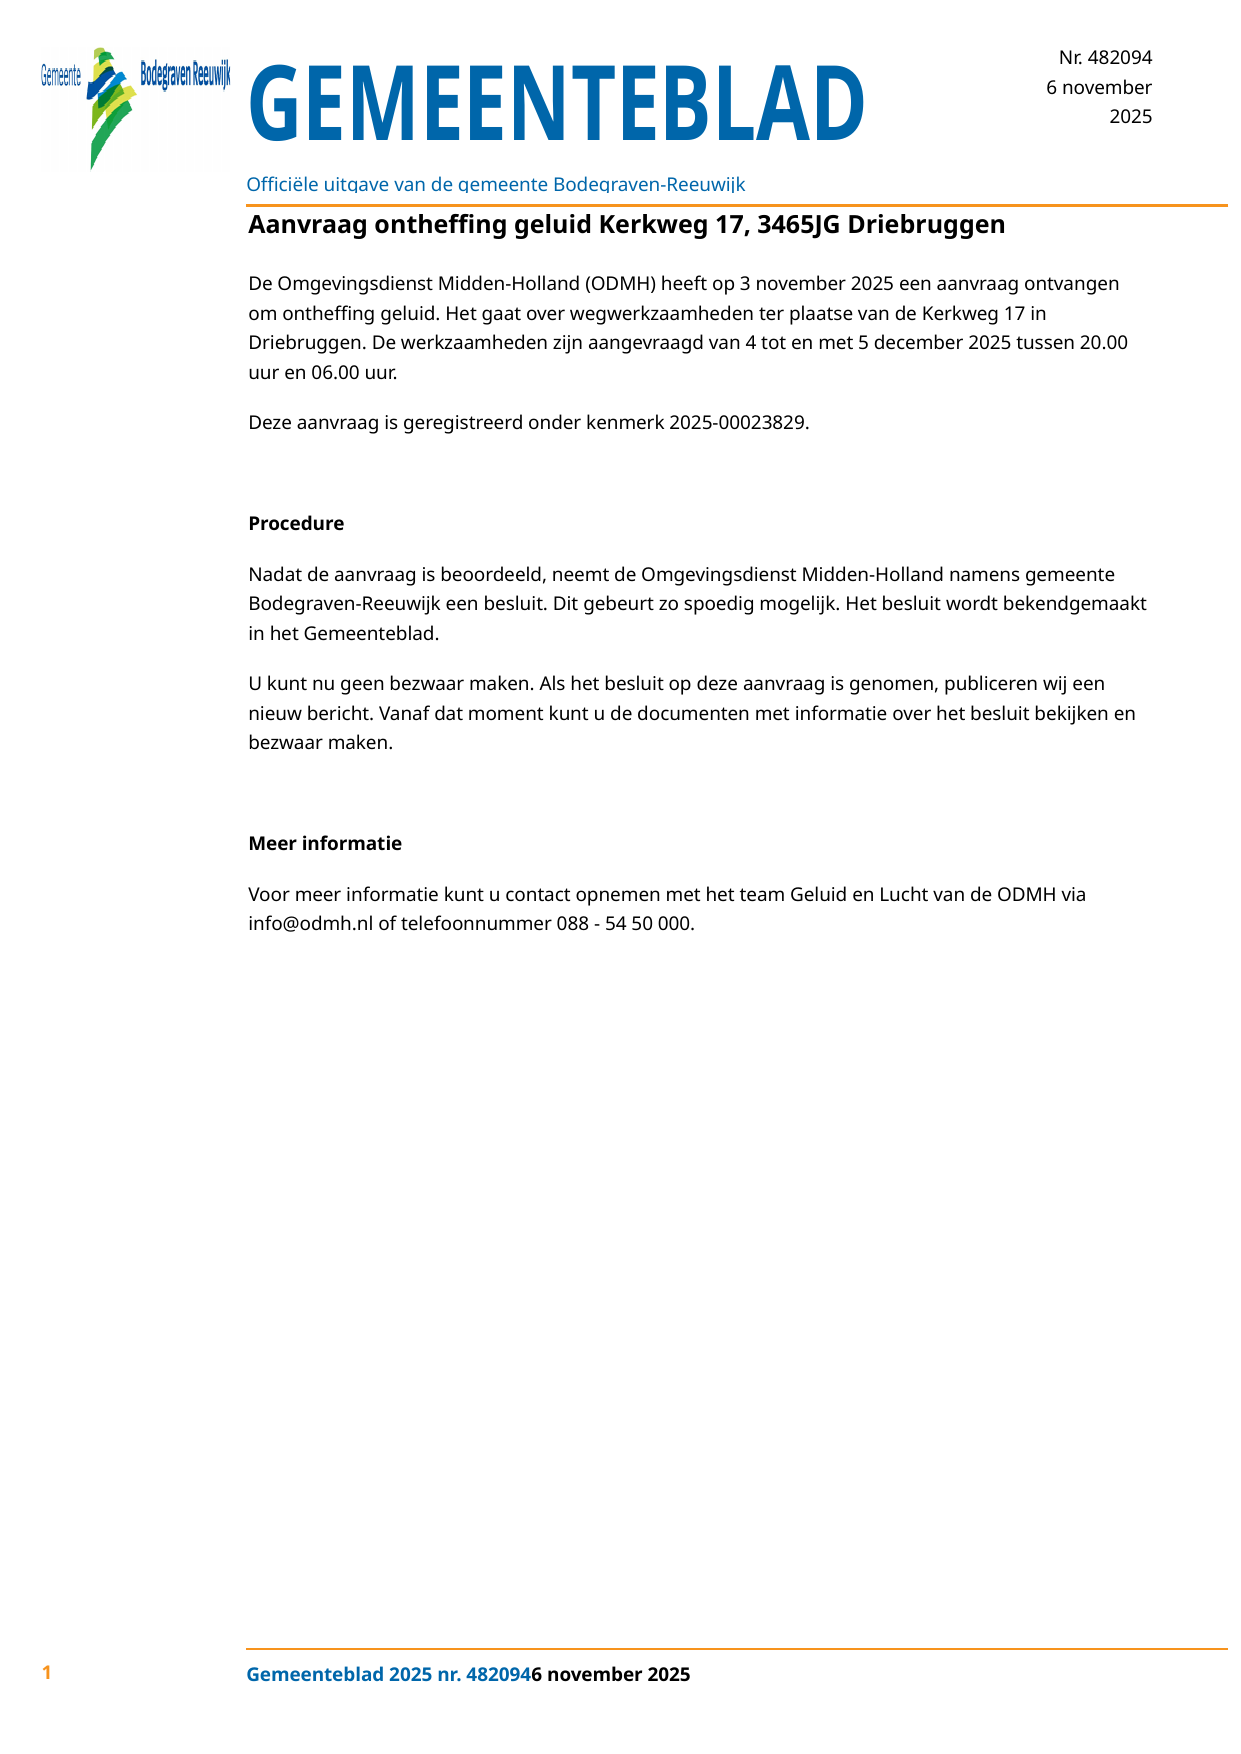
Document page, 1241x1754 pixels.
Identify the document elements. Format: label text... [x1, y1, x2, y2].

text Deze aanvraag is geregistreerd onder kenmerk 2025-00023829. [248, 409, 1152, 435]
text U kunt nu geen bezwaar maken. Als het besluit op deze aanvraag is genomen, publiceren wij een nieuw bericht. Vanaf dat moment kunt u de documenten met informatie over het besluit bekijken en bezwaar maken. [248, 670, 1152, 755]
text Nadat de aanvraag is beoordeeld, neemt de Omgevingsdienst Midden-Holland namens gemeente Bodegraven-Reeuwijk een besluit. Dit gebeurt zo spoedig mogelijk. Het besluit wordt bekendgemaakt in het Gemeenteblad. [248, 561, 1152, 646]
picture [41, 47, 231, 172]
text De Omgevingsdienst Midden-Holland (ODMH) heeft op 3 november 2025 een aanvraag ontvangen om ontheffing geluid. Het gaat over wegwerkzaamheden ter plaatse van de Kerkweg 17 in Driebruggen. De werkzaamheden zijn aangevraagd van 4 tot en met 5 december 2025 tussen 20.00 uur en 06.00 uur. [248, 270, 1152, 385]
text Procedure [248, 510, 1152, 536]
text Aanvraag ontheffing geluid Kerkweg 17, 3465JG Driebruggen [248, 207, 1152, 241]
text Voor meer informatie kunt u contact opnemen met het team Geluid en Lucht van de ODMH via info@odmh.nl of telefoonnummer 088 - 54 50 000. [248, 881, 1152, 936]
text Meer informatie [248, 830, 1152, 856]
